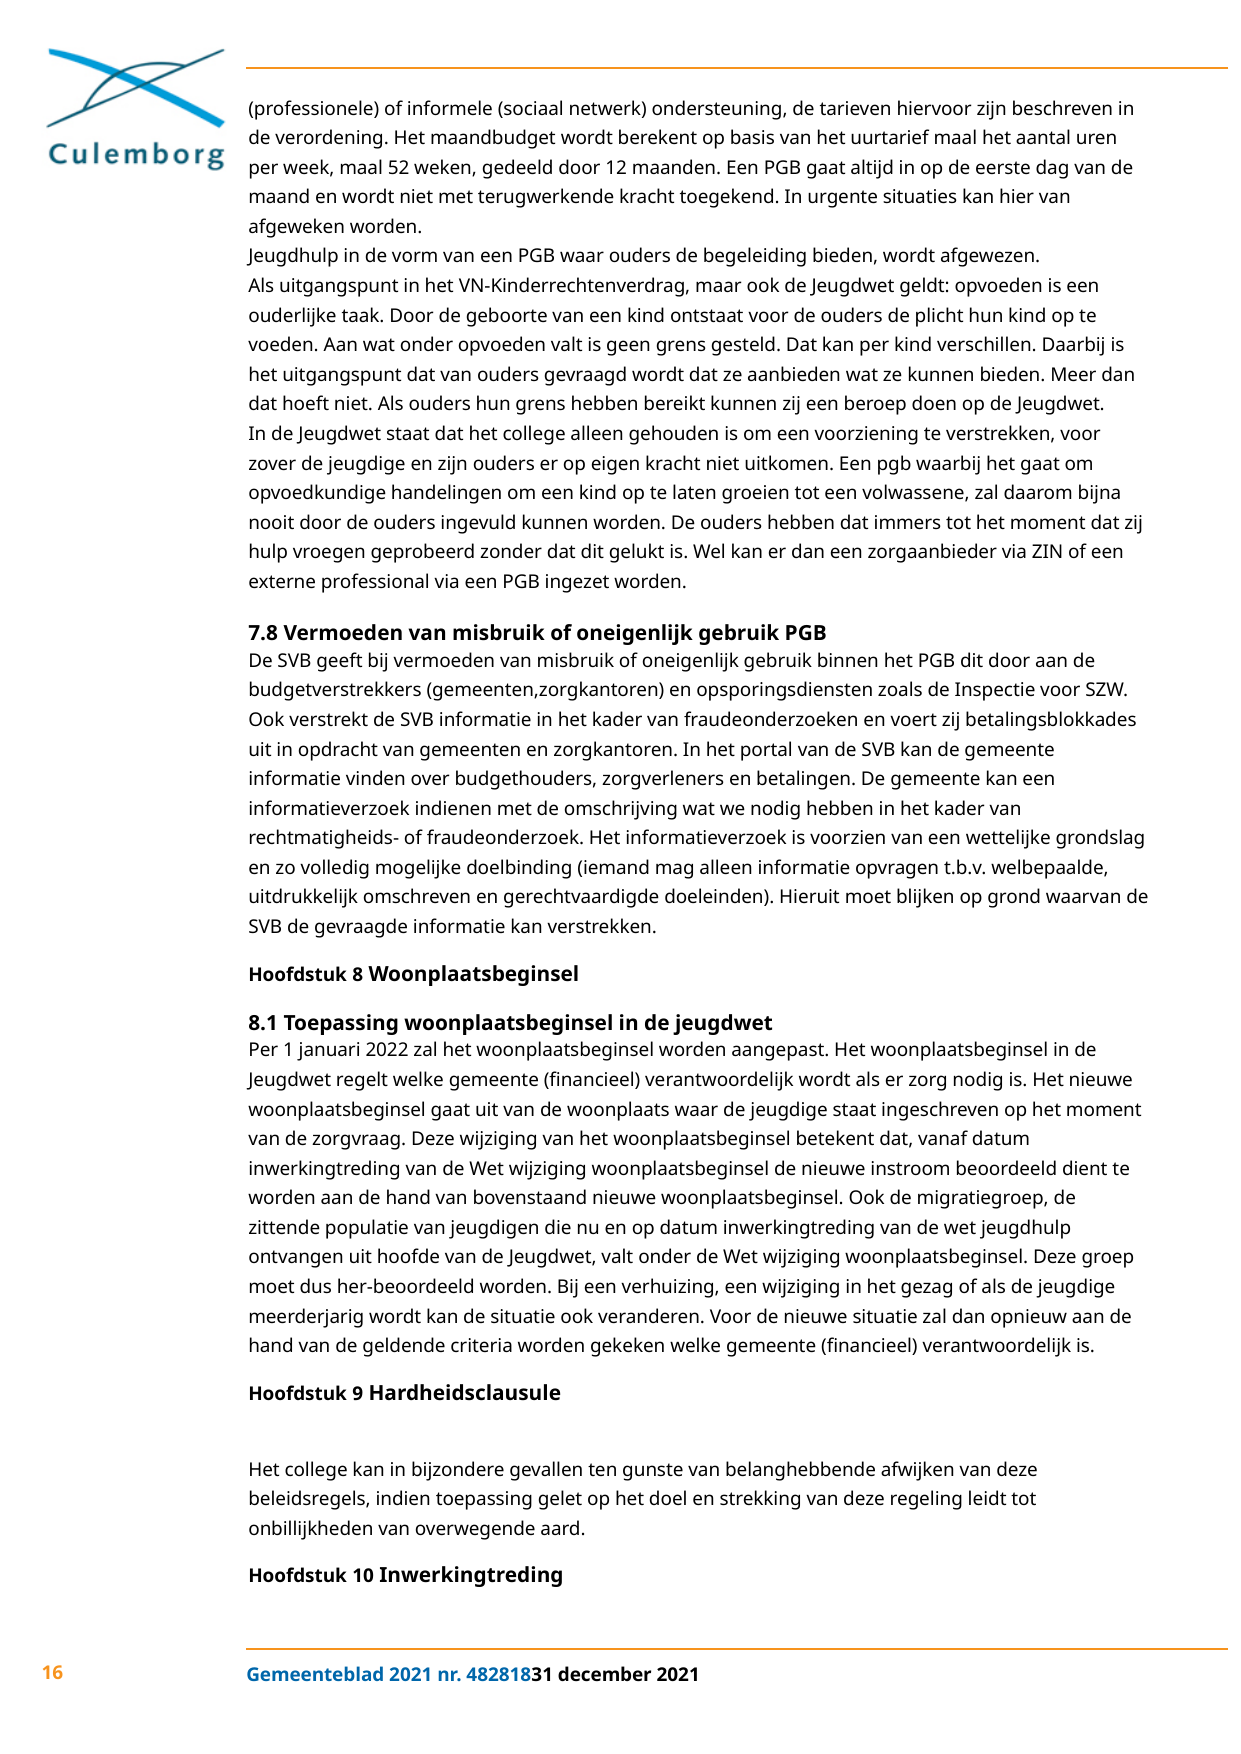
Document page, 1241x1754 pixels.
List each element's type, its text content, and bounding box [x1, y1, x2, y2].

text Jeugdhulp in de vorm van een PGB waar ouders de begeleiding bieden, wordt afgewezen. [248, 243, 1152, 268]
text Hoofdstuk 8 Woonplaatsbeginsel [248, 959, 1152, 987]
text Het college kan in bijzondere gevallen ten gunste van belanghebbende afwijken van deze beleidsregels, indien toepassing gelet op het doel en strekking van deze regeling leidt tot onbillijkheden van overwegende aard. [248, 1456, 1152, 1541]
text Hoofdstuk 9 Hardheidsclausule [248, 1378, 1152, 1406]
text Per 1 januari 2022 zal het woonplaatsbeginsel worden aangepast. Het woonplaatsbeginsel in de Jeugdwet regelt welke gemeente (financieel) verantwoordelijk wordt als er zorg nodig is. Het nieuwe woonplaatsbeginsel gaat uit van de woonplaats waar de jeugdige staat ingeschreven op het moment van de zorgvraag. Deze wijziging van het woonplaatsbeginsel betekent dat, vanaf datum inwerkingtreding van de Wet wijziging woonplaatsbeginsel de nieuwe instroom beoordeeld dient te worden aan de hand van bovenstaand nieuwe woonplaatsbeginsel. Ook de migratiegroep, de zittende populatie van jeugdigen die nu en op datum inwerkingtreding van de wet jeugdhulp ontvangen uit hoofde van de Jeugdwet, valt onder de Wet wijziging woonplaatsbeginsel. Deze groep moet dus her-beoordeeld worden. Bij een verhuizing, een wijziging in het gezag of als de jeugdige meerderjarig wordt kan de situatie ook veranderen. Voor de nieuwe situatie zal dan opnieuw aan de hand van de geldende criteria worden gekeken welke gemeente (financieel) verantwoordelijk is. [248, 1037, 1152, 1358]
text 8.1 Toepassing woonplaatsbeginsel in de jeugdwet [248, 1008, 1152, 1037]
text De SVB geeft bij vermoeden van misbruik of oneigenlijk gebruik binnen het PGB dit door aan de budgetverstrekkers (gemeenten,zorgkantoren) en opsporingsdiensten zoals de Inspectie voor SZW. Ook verstrekt de SVB informatie in het kader van fraudeonderzoeken en voert zij betalingsblokkades uit in opdracht van gemeenten en zorgkantoren. In het portal van de SVB kan de gemeente informatie vinden over budgethouders, zorgverleners en betalingen. De gemeente kan een informatieverzoek indienen met de omschrijving wat we nodig hebben in het kader van rechtmatigheids- of fraudeonderzoek. Het informatieverzoek is voorzien van een wettelijke grondslag en zo volledig mogelijke doelbinding (iemand mag alleen informatie opvragen t.b.v. welbepaalde, uitdrukkelijk omschreven en gerechtvaardigde doeleinden). Hieruit moet blijken op grond waarvan de SVB de gevraagde informatie kan verstrekken. [248, 647, 1152, 939]
text Als uitgangspunt in het VN-Kinderrechtenverdrag, maar ook de Jeugdwet geldt: opvoeden is een ouderlijke taak. Door de geboorte van een kind ontstaat voor de ouders de plicht hun kind op te voeden. Aan wat onder opvoeden valt is geen grens gesteld. Dat kan per kind verschillen. Daarbij is het uitgangspunt dat van ouders gevraagd wordt dat ze aanbieden wat ze kunnen bieden. Meer dan dat hoeft niet. Als ouders hun grens hebben bereikt kunnen zij een beroep doen op de Jeugdwet. [248, 272, 1152, 416]
text 7.8 Vermoeden van misbruik of oneigenlijk gebruik PGB [248, 618, 1152, 647]
text Hoofdstuk 10 Inwerkingtreding [248, 1561, 1152, 1589]
text (professionele) of informele (sociaal netwerk) ondersteuning, de tarieven hiervoor zijn beschreven in de verordening. Het maandbudget wordt berekent op basis van het uurtarief maal het aantal uren per week, maal 52 weken, gedeeld door 12 maanden. Een PGB gaat altijd in op de eerste dag van de maand en wordt niet met terugwerkende kracht toegekend. In urgente situaties kan hier van afgeweken worden. [248, 95, 1152, 239]
text In de Jeugdwet staat dat het college alleen gehouden is om een voorziening te verstrekken, voor zover de jeugdige en zijn ouders er op eigen kracht niet uitkomen. Een pgb waarbij het gaat om opvoedkundige handelingen om een kind op te laten groeien tot een volwassene, zal daarom bijna nooit door de ouders ingevuld kunnen worden. De ouders hebben dat immers tot het moment dat zij hulp vroegen geprobeerd zonder dat dit gelukt is. Wel kan er dan een zorgaanbieder via ZIN of een externe professional via een PGB ingezet worden. [248, 420, 1152, 594]
picture [41, 47, 231, 172]
